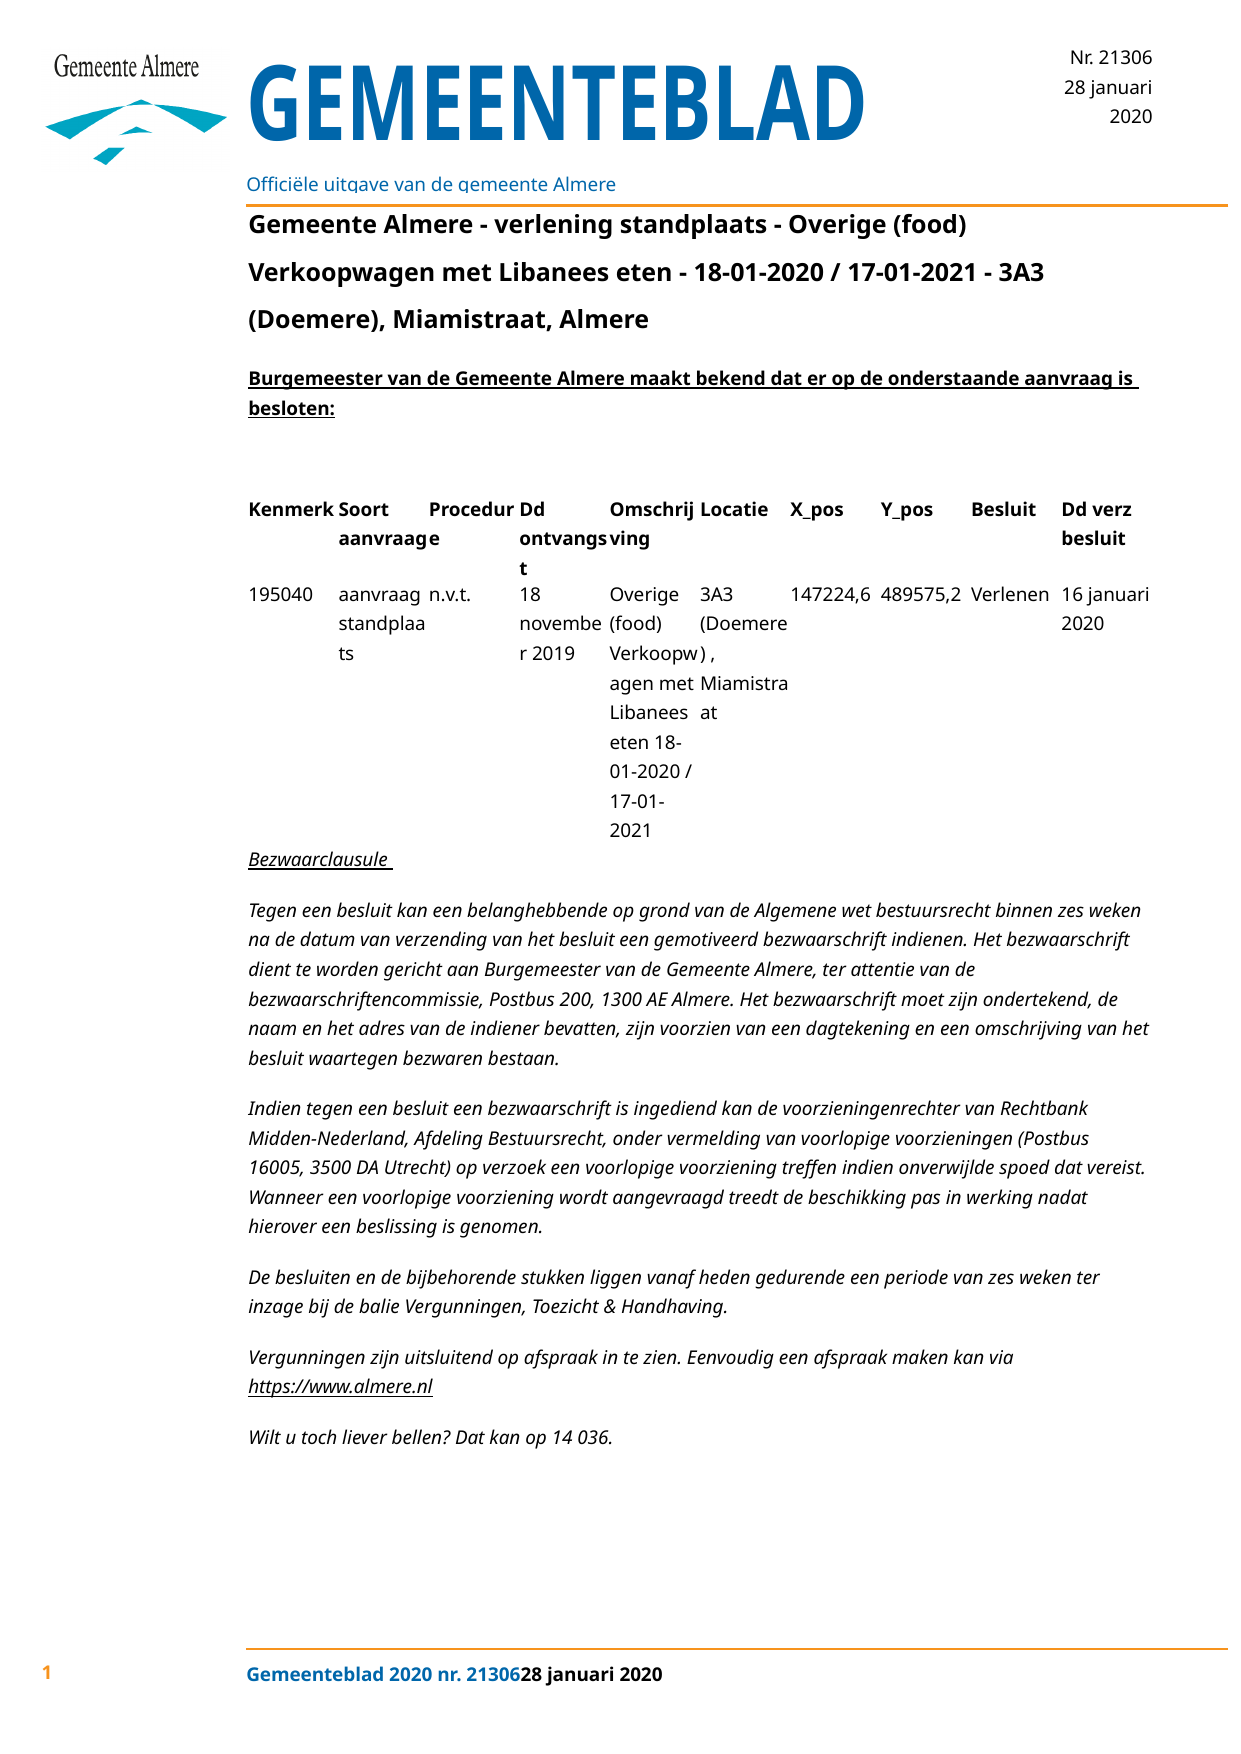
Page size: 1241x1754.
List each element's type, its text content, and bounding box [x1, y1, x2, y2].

table_cell n.v.t. [429, 581, 519, 843]
table_header Omschrijving [609, 496, 700, 581]
text Burgemeester van de Gemeente Almere maakt bekend dat er op de onderstaande aanvraag is besloten: [248, 366, 1152, 421]
table_header Procedure [429, 496, 519, 581]
table_cell 489575,2 [881, 581, 971, 843]
text Tegen een besluit kan een belanghebbende op grond van de Algemene wet bestuursrecht binnen zes weken na de datum van verzending van het besluit een gemotiveerd bezwaarschrift indienen. Het bezwaarschrift dient te worden gericht aan Burgemeester van de Gemeente Almere, ter attentie van de bezwaarschriftencommissie, Postbus 200, 1300 AE Almere. Het bezwaarschrift moet zijn ondertekend, de naam en het adres van de indiener bevatten, zijn voorzien van een dagtekening en een omschrijving van het besluit waartegen bezwaren bestaan. [248, 897, 1152, 1071]
table_cell aanvraag standplaats [338, 581, 429, 843]
table_header Kenmerk [248, 496, 338, 581]
table_cell Overige (food) Verkoopwagen met Libanees eten 18-01-2020 / 17-01-2021 [609, 581, 700, 843]
table_header Soort aanvraag [338, 496, 429, 581]
table_header Dd verz besluit [1061, 496, 1152, 581]
text Indien tegen een besluit een bezwaarschrift is ingediend kan de voorzieningenrechter van Rechtbank Midden-Nederland, Afdeling Bestuursrecht, onder vermelding van voorlopige voorzieningen (Postbus 16005, 3500 DA Utrecht) op verzoek een voorlopige voorziening treffen indien onverwijlde spoed dat vereist. Wanneer een voorlopige voorziening wordt aangevraagd treedt de beschikking pas in werking nadat hierover een beslissing is genomen. [248, 1095, 1152, 1239]
table_header X_pos [790, 496, 881, 581]
table_header Besluit [971, 496, 1061, 581]
table_cell 16 januari 2020 [1061, 581, 1152, 843]
text Gemeente Almere - verlening standplaats - Overige (food) Verkoopwagen met Libanees eten - 18-01-2020 / 17-01-2021 - 3A3 (Doemere), Miamistraat, Almere [248, 207, 1152, 336]
picture [41, 47, 231, 172]
text Wilt u toch liever bellen? Dat kan op 14 036. [248, 1424, 1152, 1450]
table_cell Verlenen [971, 581, 1061, 843]
table_cell 3A3 (Doemere) , Miamistraat [700, 581, 790, 843]
text Bezwaarclausule [248, 847, 1152, 872]
table_cell 195040 [248, 581, 338, 843]
text De besluiten en de bijbehorende stukken liggen vanaf heden gedurende een periode van zes weken ter inzage bij de balie Vergunningen, Toezicht & Handhaving. [248, 1264, 1152, 1319]
table_header Dd ontvangst [519, 496, 609, 581]
table_cell 147224,6 [790, 581, 881, 843]
table_header Y_pos [881, 496, 971, 581]
table_header Locatie [700, 496, 790, 581]
table_cell 18 november 2019 [519, 581, 609, 843]
text Vergunningen zijn uitsluitend op afspraak in te zien. Eenvoudig een afspraak maken kan via https://www.almere.nl [248, 1344, 1152, 1399]
